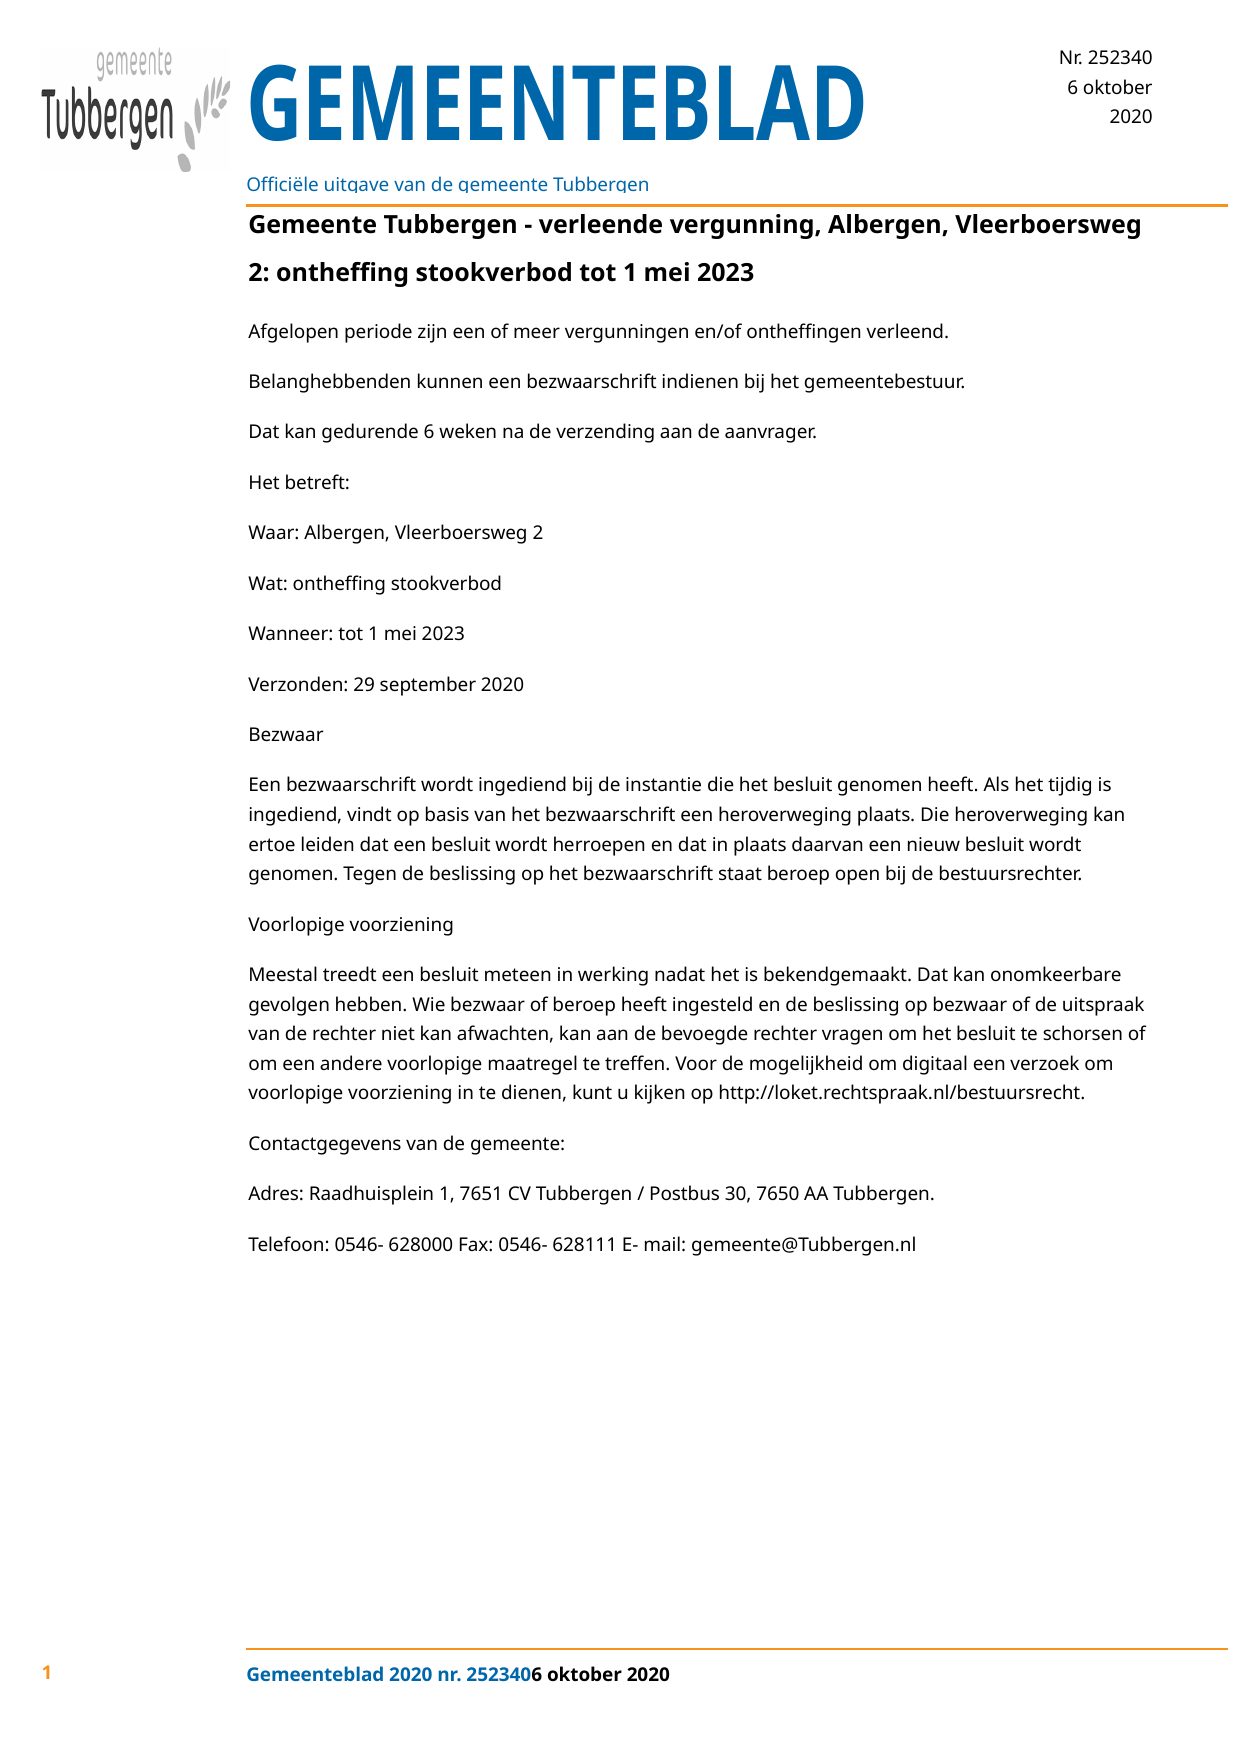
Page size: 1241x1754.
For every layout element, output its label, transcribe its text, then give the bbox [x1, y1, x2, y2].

text Wanneer: tot 1 mei 2023 [248, 620, 1152, 646]
text Wat: ontheffing stookverbod [248, 570, 1152, 596]
text Belanghebbenden kunnen een bezwaarschrift indienen bij het gemeentebestuur. [248, 368, 1152, 394]
text Afgelopen periode zijn een of meer vergunningen en/of ontheffingen verleend. [248, 318, 1152, 344]
text Contactgegevens van de gemeente: [248, 1130, 1152, 1156]
text Gemeente Tubbergen - verleende vergunning, Albergen, Vleerboersweg 2: ontheffing stookverbod tot 1 mei 2023 [248, 207, 1152, 288]
text Een bezwaarschrift wordt ingediend bij de instantie die het besluit genomen heeft. Als het tijdig is ingediend, vindt op basis van het bezwaarschrift een heroverweging plaats. Die heroverweging kan ertoe leiden dat een besluit wordt herroepen en dat in plaats daarvan een nieuw besluit wordt genomen. Tegen de beslissing op het bezwaarschrift staat beroep open bij de bestuursrechter. [248, 772, 1152, 886]
text Het betreft: [248, 469, 1152, 495]
text Adres: Raadhuisplein 1, 7651 CV Tubbergen / Postbus 30, 7650 AA Tubbergen. [248, 1180, 1152, 1206]
text Waar: Albergen, Vleerboersweg 2 [248, 519, 1152, 545]
text Dat kan gedurende 6 weken na de verzending aan de aanvrager. [248, 419, 1152, 444]
text Voorlopige voorziening [248, 911, 1152, 937]
text Telefoon: 0546- 628000 Fax: 0546- 628111 E- mail: gemeente@Tubbergen.nl [248, 1231, 1152, 1257]
text Verzonden: 29 september 2020 [248, 671, 1152, 697]
text Bezwaar [248, 721, 1152, 747]
text Meestal treedt een besluit meteen in werking nadat het is bekendgemaakt. Dat kan onomkeerbare gevolgen hebben. Wie bezwaar of beroep heeft ingesteld en de beslissing op bezwaar of de uitspraak van de rechter niet kan afwachten, kan aan de bevoegde rechter vragen om het besluit te schorsen of om een andere voorlopige maatregel te treffen. Voor de mogelijkheid om digitaal een verzoek om voorlopige voorziening in te dienen, kunt u kijken op http://loket.rechtspraak.nl/bestuursrecht. [248, 961, 1152, 1105]
picture [41, 47, 231, 172]
